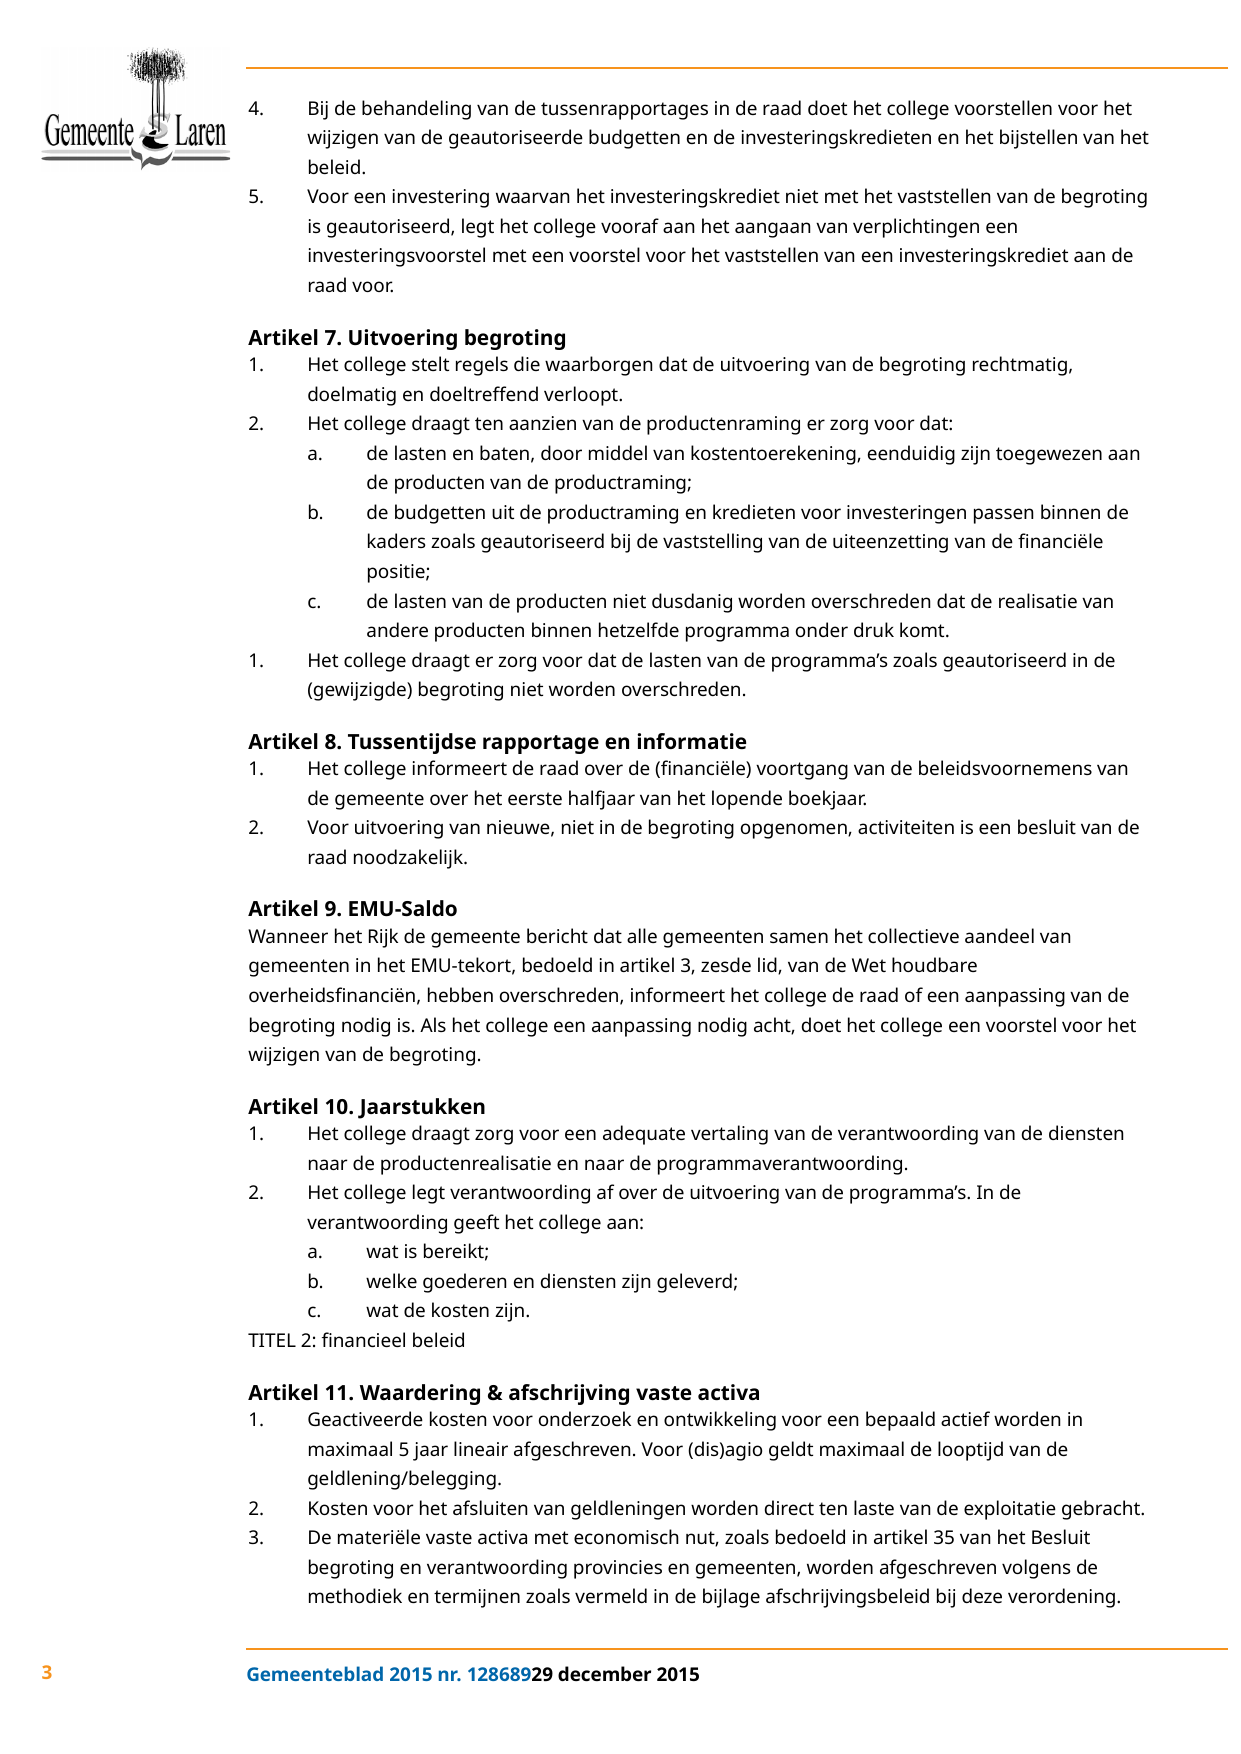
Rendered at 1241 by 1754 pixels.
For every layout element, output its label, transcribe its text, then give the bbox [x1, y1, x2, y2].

text Wanneer het Rijk de gemeente bericht dat alle gemeenten samen het collectieve aandeel van gemeenten in het EMU-tekort, bedoeld in artikel 3, zesde lid, van de Wet houdbare overheidsfinanciën, hebben overschreden, informeert het college de raad of een aanpassing van de begroting nodig is. Als het college een aanpassing nodig acht, doet het college een voorstel voor het wijzigen van de begroting. [248, 923, 1152, 1067]
text Artikel 10. Jaarstukken [248, 1092, 1152, 1120]
list de lasten en baten, door middel van kostentoerekening, eenduidig zijn toegewezen aan de producten van de productraming; [307, 440, 1152, 495]
text TITEL 2: financieel beleid [248, 1327, 1152, 1353]
list Het college informeert de raad over de (financiële) voortgang van de beleidsvoornemens van de gemeente over het eerste halfjaar van het lopende boekjaar. [248, 755, 1152, 811]
list Het college draagt ten aanzien van de productenraming er zorg voor dat: [248, 410, 1152, 436]
text Artikel 9. EMU-Saldo [248, 894, 1152, 923]
list Voor een investering waarvan het investeringskrediet niet met het vaststellen van de begroting is geautoriseerd, legt het college vooraf aan het aangaan van verplichtingen een investeringsvoorstel met een voorstel voor het vaststellen van een investeringskrediet aan de raad voor. [248, 183, 1152, 298]
list wat is bereikt; [307, 1238, 1152, 1264]
picture [41, 47, 231, 172]
list welke goederen en diensten zijn geleverd; [307, 1268, 1152, 1294]
list de lasten van de producten niet dusdanig worden overschreden dat de realisatie van andere producten binnen hetzelfde programma onder druk komt. [307, 588, 1152, 643]
list Het college draagt er zorg voor dat de lasten van de programma’s zoals geautoriseerd in de (gewijzigde) begroting niet worden overschreden. [248, 647, 1152, 702]
list Het college legt verantwoording af over de uitvoering van de programma’s. In de verantwoording geeft het college aan: [248, 1179, 1152, 1235]
list Kosten voor het afsluiten van geldleningen worden direct ten laste van de exploitatie gebracht. [248, 1495, 1152, 1521]
text Artikel 11. Waardering & afschrijving vaste activa [248, 1378, 1152, 1406]
list De materiële vaste activa met economisch nut, zoals bedoeld in artikel 35 van het Besluit begroting en verantwoording provincies en gemeenten, worden afgeschreven volgens de methodiek en termijnen zoals vermeld in de bijlage afschrijvingsbeleid bij deze verordening. [248, 1524, 1152, 1609]
list de budgetten uit de productraming en kredieten voor investeringen passen binnen de kaders zoals geautoriseerd bij de vaststelling van de uiteenzetting van de financiële positie; [307, 499, 1152, 584]
text Artikel 7. Uitvoering begroting [248, 323, 1152, 351]
list Voor uitvoering van nieuwe, niet in de begroting opgenomen, activiteiten is een besluit van de raad noodzakelijk. [248, 814, 1152, 870]
text Artikel 8. Tussentijdse rapportage en informatie [248, 727, 1152, 755]
list Het college stelt regels die waarborgen dat de uitvoering van de begroting rechtmatig, doelmatig en doeltreffend verloopt. [248, 351, 1152, 406]
list Het college draagt zorg voor een adequate vertaling van de verantwoording van de diensten naar de productenrealisatie en naar de programmaverantwoording. [248, 1120, 1152, 1176]
list Bij de behandeling van de tussenrapportages in de raad doet het college voorstellen voor het wijzigen van de geautoriseerde budgetten en de investeringskredieten en het bijstellen van het beleid. [248, 95, 1152, 180]
list wat de kosten zijn. [307, 1298, 1152, 1323]
list Geactiveerde kosten voor onderzoek en ontwikkeling voor een bepaald actief worden in maximaal 5 jaar lineair afgeschreven. Voor (dis)agio geldt maximaal de looptijd van de geldlening/belegging. [248, 1406, 1152, 1491]
